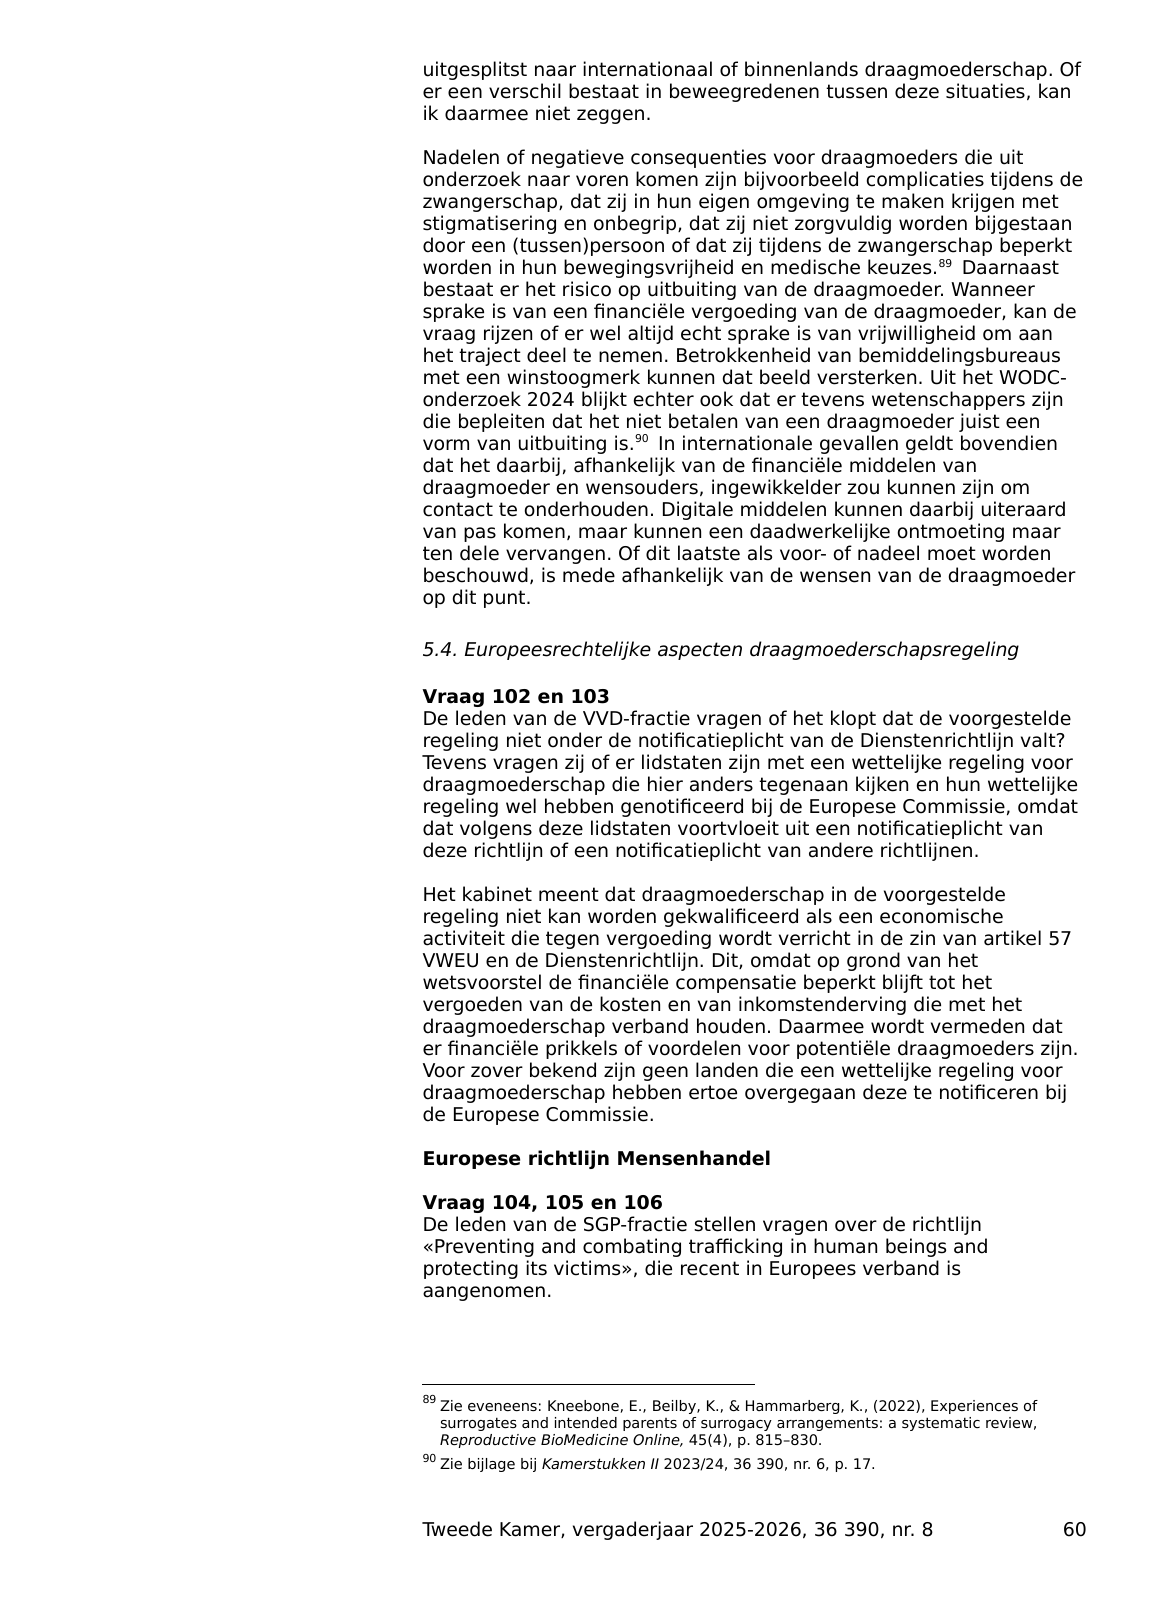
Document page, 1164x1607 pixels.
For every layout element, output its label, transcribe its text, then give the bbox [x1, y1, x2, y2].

text Zie bijlage bij Kamerstukken II 2023/24, 36 390, nr. 6, p. 17. [422, 1452, 1087, 1474]
subtitle Europese richtlijn Mensenhandel [422, 1148, 1087, 1170]
text Het kabinet meent dat draagmoederschap in de voorgestelde regeling niet kan worden gekwalificeerd als een economische activiteit die tegen vergoeding wordt verricht in de zin van artikel 57 VWEU en de Dienstenrichtlijn. Dit, omdat op grond van het wetsvoorstel de financiële compensatie beperkt blijft tot het vergoeden van de kosten en van inkomstenderving die met het draagmoederschap verband houden. Daarmee wordt vermeden dat er financiële prikkels of voordelen voor potentiële draagmoeders zijn. Voor zover bekend zijn geen landen die een wettelijke regeling voor draagmoederschap hebben ertoe overgegaan deze te notificeren bij de Europese Commissie. [422, 884, 1087, 1126]
subtitle 5.4. Europeesrechtelijke aspecten draagmoederschapsregeling [422, 639, 1087, 661]
text uitgesplitst naar internationaal of binnenlands draagmoederschap. Of er een verschil bestaat in beweegredenen tussen deze situaties, kan ik daarmee niet zeggen. [422, 59, 1087, 125]
text Nadelen of negatieve consequenties voor draagmoeders die uit onderzoek naar voren komen zijn bijvoorbeeld complicaties tijdens de zwangerschap, dat zij in hun eigen omgeving te maken krijgen met stigmatisering en onbegrip, dat zij niet zorgvuldig worden bijgestaan door een (tussen)persoon of dat zij tijdens de zwangerschap beperkt worden in hun bewegingsvrijheid en medische keuzes. Daarnaast bestaat er het risico op uitbuiting van de draagmoeder. Wanneer sprake is van een financiële vergoeding van de draagmoeder, kan de vraag rijzen of er wel altijd echt sprake is van vrijwilligheid om aan het traject deel te nemen. Betrokkenheid van bemiddelingsbureaus met een winstoogmerk kunnen dat beeld versterken. Uit het WODC-onderzoek 2024 blijkt echter ook dat er tevens wetenschappers zijn die bepleiten dat het niet betalen van een draagmoeder juist een vorm van uitbuiting is. In internationale gevallen geldt bovendien dat het daarbij, afhankelijk van de financiële middelen van draagmoeder en wensouders, ingewikkelder zou kunnen zijn om contact te onderhouden. Digitale middelen kunnen daarbij uiteraard van pas komen, maar kunnen een daadwerkelijke ontmoeting maar ten dele vervangen. Of dit laatste als voor- of nadeel moet worden beschouwd, is mede afhankelijk van de wensen van de draagmoeder op dit punt. [422, 147, 1087, 609]
text Zie eveneens: Kneebone, E., Beilby, K., & Hammarberg, K., (2022), Experiences of surrogates and intended parents of surrogacy arrangements: a systematic review, Reproductive BioMedicine Online, 45(4), p. 815–830. [422, 1393, 1087, 1449]
text Vraag 104, 105 en 106 [422, 1192, 1087, 1214]
text De leden van de VVD-fractie vragen of het klopt dat de voorgestelde regeling niet onder de notificatieplicht van de Dienstenrichtlijn valt? Tevens vragen zij of er lidstaten zijn met een wettelijke regeling voor draagmoederschap die hier anders tegenaan kijken en hun wettelijke regeling wel hebben genotificeerd bij de Europese Commissie, omdat dat volgens deze lidstaten voortvloeit uit een notificatieplicht van deze richtlijn of een notificatieplicht van andere richtlijnen. [422, 708, 1087, 862]
text De leden van de SGP-fractie stellen vragen over de richtlijn «Preventing and combating trafficking in human beings and protecting its victims», die recent in Europees verband is aangenomen. [422, 1214, 1087, 1302]
text Vraag 102 en 103 [422, 686, 1087, 708]
